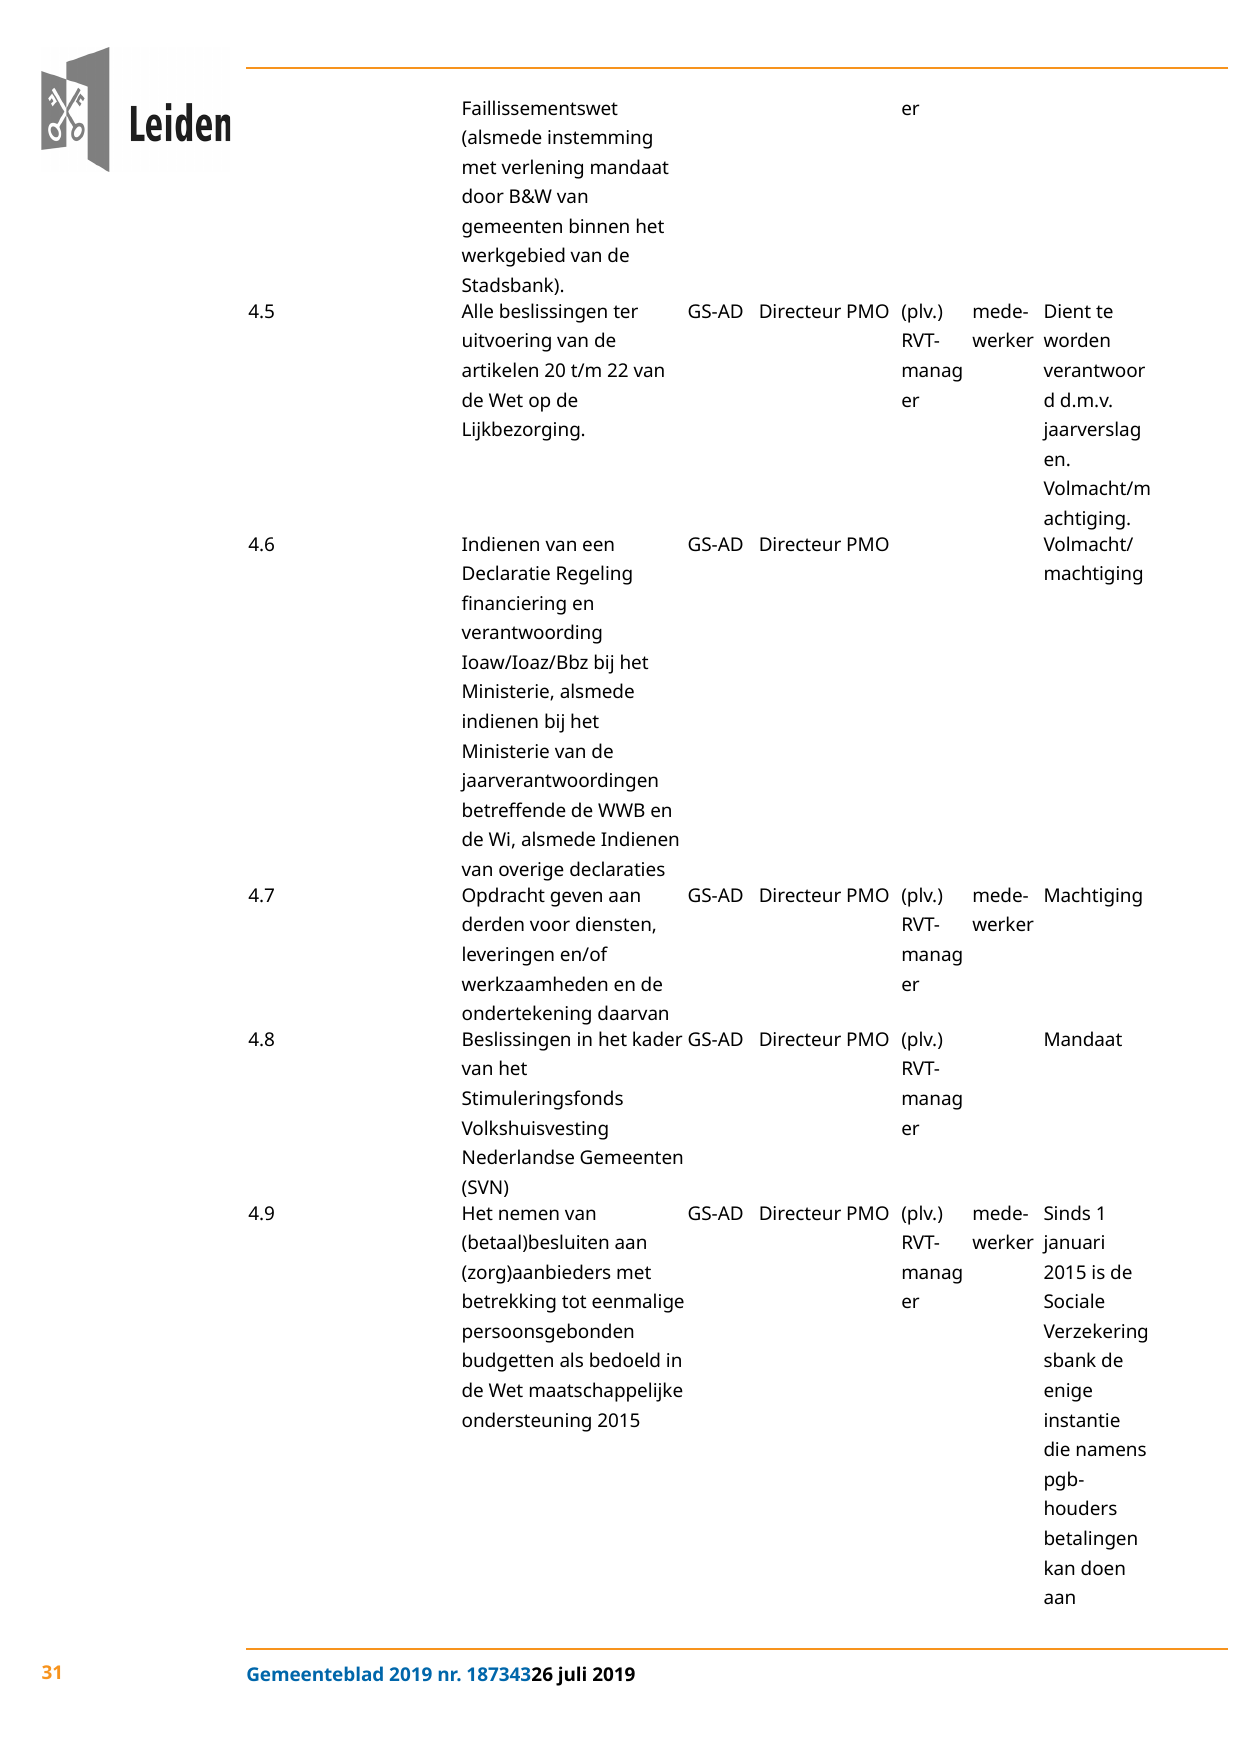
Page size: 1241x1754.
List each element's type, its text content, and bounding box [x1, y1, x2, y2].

table_cell GS-AD [688, 882, 758, 1026]
table_cell GS-AD [688, 298, 758, 531]
table_cell (plv.) RVT-manager [901, 1026, 972, 1200]
table_cell GS-AD [688, 531, 758, 882]
table_cell Directeur PMO [759, 1200, 901, 1610]
table_cell [688, 95, 758, 298]
table_cell Directeur PMO [759, 298, 901, 531]
table_cell [1043, 95, 1152, 298]
table_cell Indienen van een Declaratie Regeling financiering en verantwoording Ioaw/Ioaz/Bbz bij het Ministerie, alsmede indienen bij het Ministerie van de jaarverantwoordingen betreffende de WWB en de Wi, alsmede Indienen van overige declaraties [461, 531, 687, 882]
table_cell Opdracht geven aan derden voor diensten, leveringen en/of werkzaamheden en de ondertekening daarvan [461, 882, 687, 1026]
table_cell [759, 95, 901, 298]
table_cell Het nemen van (betaal)besluiten aan (zorg)aanbieders met betrekking tot eenmalige persoonsgebonden budgetten als bedoeld in de Wet maatschappelijke ondersteuning 2015 [461, 1200, 687, 1610]
table_cell Dient te worden verantwoord d.m.v. jaarverslagen. Volmacht/machtiging. [1043, 298, 1152, 531]
table_cell [248, 95, 461, 298]
table_cell 4.8 [248, 1026, 461, 1200]
picture [41, 47, 231, 172]
table_cell GS-AD [688, 1200, 758, 1610]
table_cell 4.5 [248, 298, 461, 531]
table_cell 4.6 [248, 531, 461, 882]
table_cell [972, 1026, 1043, 1200]
table_cell 4.9 [248, 1200, 461, 1610]
table_cell er [901, 95, 972, 298]
table_cell Directeur PMO [759, 1026, 901, 1200]
table_cell Sinds 1 januari 2015 is de Sociale Verzekeringsbank de enige instantie die namens pgb-houders betalingen kan doen aan [1043, 1200, 1152, 1610]
table_cell [972, 531, 1043, 882]
table_cell [972, 95, 1043, 298]
table_cell [901, 531, 972, 882]
table_cell (plv.) RVT-manager [901, 1200, 972, 1610]
table_cell mede-werker [972, 298, 1043, 531]
table_cell 4.7 [248, 882, 461, 1026]
table_cell (plv.) RVT-manager [901, 298, 972, 531]
table_cell Volmacht/machtiging [1043, 531, 1152, 882]
table_cell Directeur PMO [759, 882, 901, 1026]
table_cell Directeur PMO [759, 531, 901, 882]
table_cell Machtiging [1043, 882, 1152, 1026]
table_cell Alle beslissingen ter uitvoering van de artikelen 20 t/m 22 van de Wet op de Lijkbezorging. [461, 298, 687, 531]
table_cell mede-werker [972, 882, 1043, 1026]
table_cell (plv.) RVT-manager [901, 882, 972, 1026]
table_cell Faillissementswet (alsmede instemming met verlening mandaat door B&W van gemeenten binnen het werkgebied van de Stadsbank). [461, 95, 687, 298]
table_cell GS-AD [688, 1026, 758, 1200]
table_cell Mandaat [1043, 1026, 1152, 1200]
table_cell mede-werker [972, 1200, 1043, 1610]
table_cell Beslissingen in het kader van het Stimuleringsfonds Volkshuisvesting Nederlandse Gemeenten (SVN) [461, 1026, 687, 1200]
